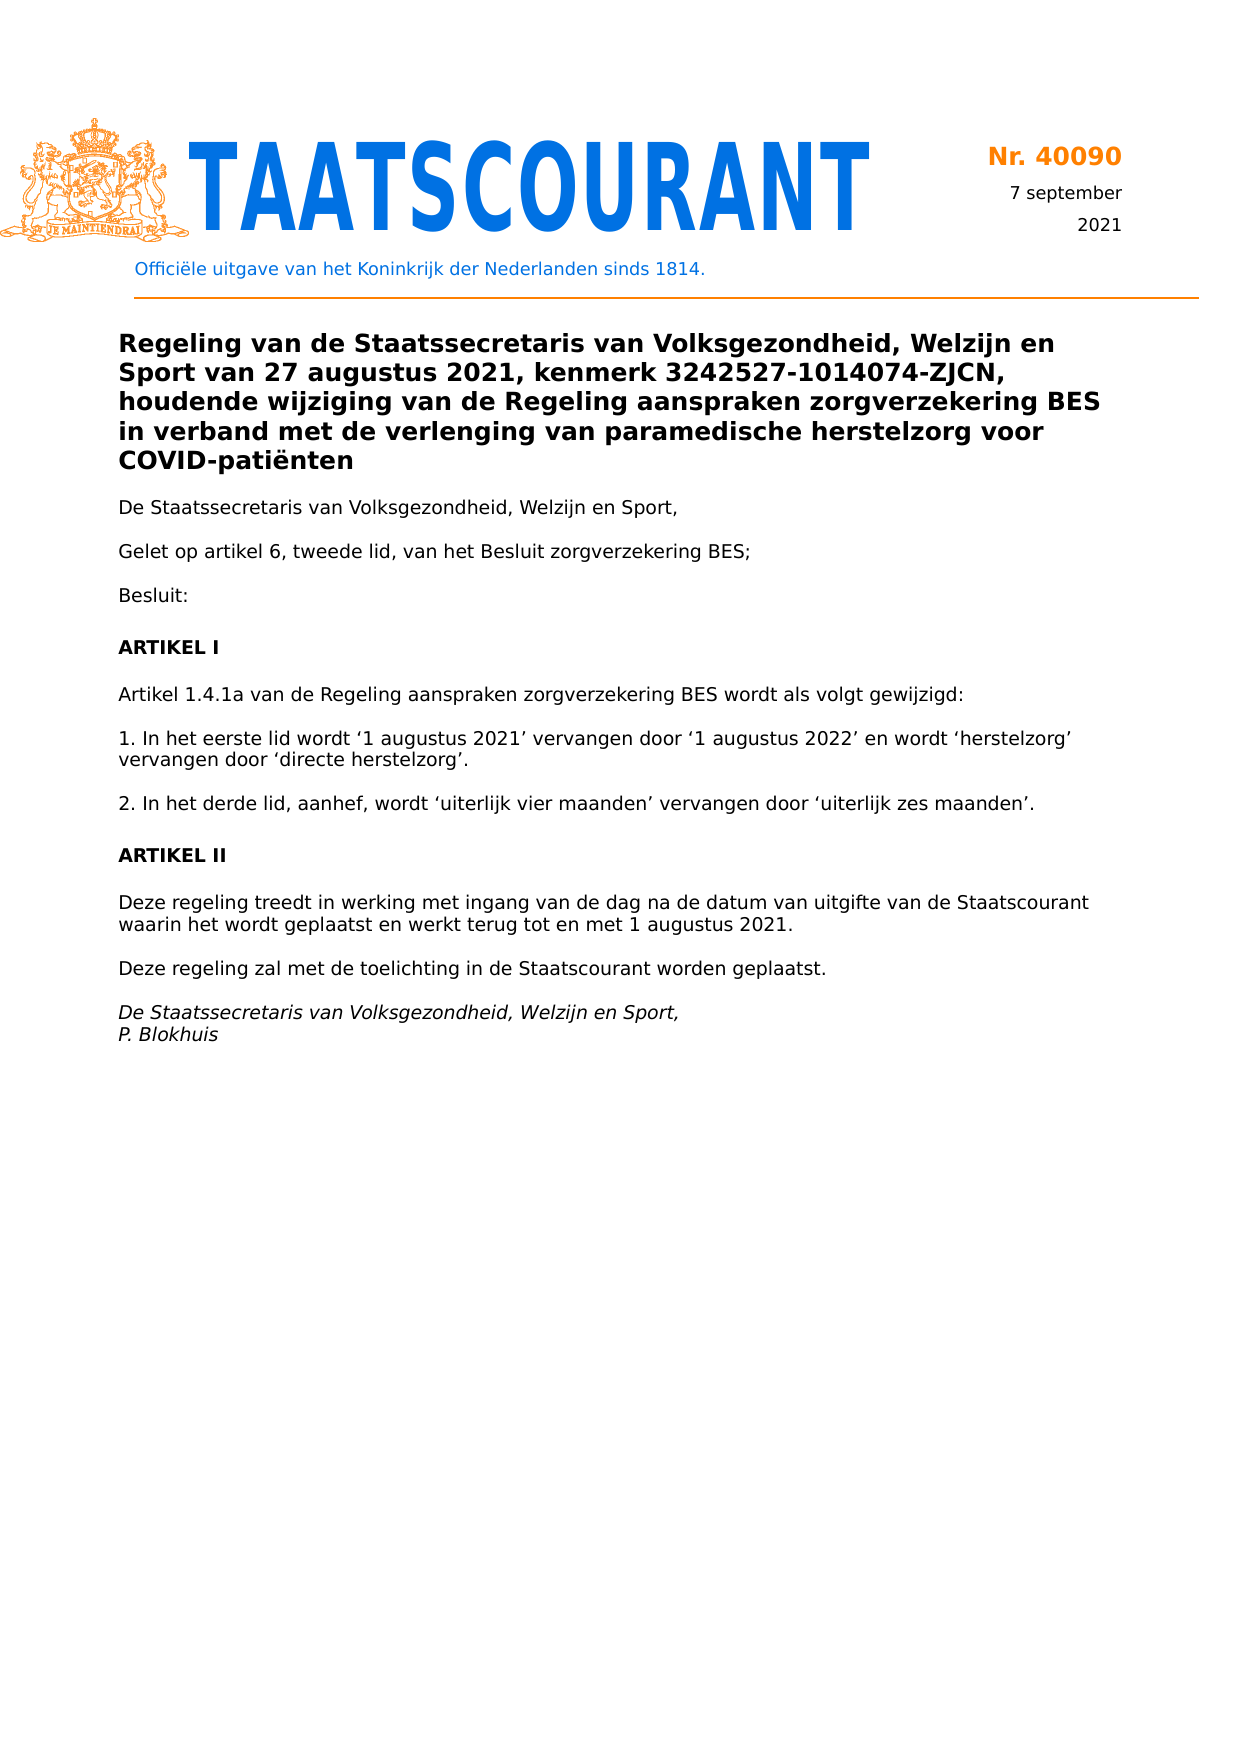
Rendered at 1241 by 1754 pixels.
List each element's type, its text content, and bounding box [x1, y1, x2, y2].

table_cell 2021 [939, 209, 1199, 259]
subtitle Regeling van de Staatssecretaris van Volksgezondheid, Welzijn en Sport van 27 augustus 2021, kenmerk 3242527-1014074-ZJCN, houdende wijziging van de Regeling aanspraken zorgverzekering BES in verband met de verlenging van paramedische herstelzorg voor COVID-patiënten [118, 329, 1122, 475]
table_header [0, 242, 134, 297]
text 2. In het derde lid, aanhef, wordt ‘uiterlijk vier maanden’ vervangen door ‘uiterlijk zes maanden’. [118, 793, 1122, 815]
table_header STAATSCOURANT [134, 118, 939, 259]
table_cell 7 september [939, 177, 1199, 209]
table_cell Officiële uitgave van het Koninkrijk der Nederlanden sinds 1814. [134, 259, 1199, 297]
subtitle ARTIKEL II [118, 845, 1122, 867]
text De Staatssecretaris van Volksgezondheid, Welzijn en Sport, [118, 497, 1122, 519]
text De Staatssecretaris van Volksgezondheid, Welzijn en Sport, P. Blokhuis [118, 1002, 1122, 1046]
picture [0, 118, 189, 242]
text Artikel 1.4.1a van de Regeling aanspraken zorgverzekering BES wordt als volgt gewijzigd: [118, 683, 1122, 706]
subtitle ARTIKEL I [118, 637, 1122, 658]
text 1. In het eerste lid wordt ‘1 augustus 2021’ vervangen door ‘1 augustus 2022’ en wordt ‘herstelzorg’ vervangen door ‘directe herstelzorg’. [118, 727, 1122, 771]
table_header Nr. 40090 [939, 118, 1199, 177]
text Deze regeling zal met de toelichting in de Staatscourant worden geplaatst. [118, 958, 1122, 980]
text Gelet op artikel 6, tweede lid, van het Besluit zorgverzekering BES; [118, 541, 1122, 563]
text Besluit: [118, 584, 1122, 607]
text Deze regeling treedt in werking met ingang van de dag na de datum van uitgifte van de Staatscourant waarin het wordt geplaatst en werkt terug tot en met 1 augustus 2021. [118, 892, 1122, 936]
